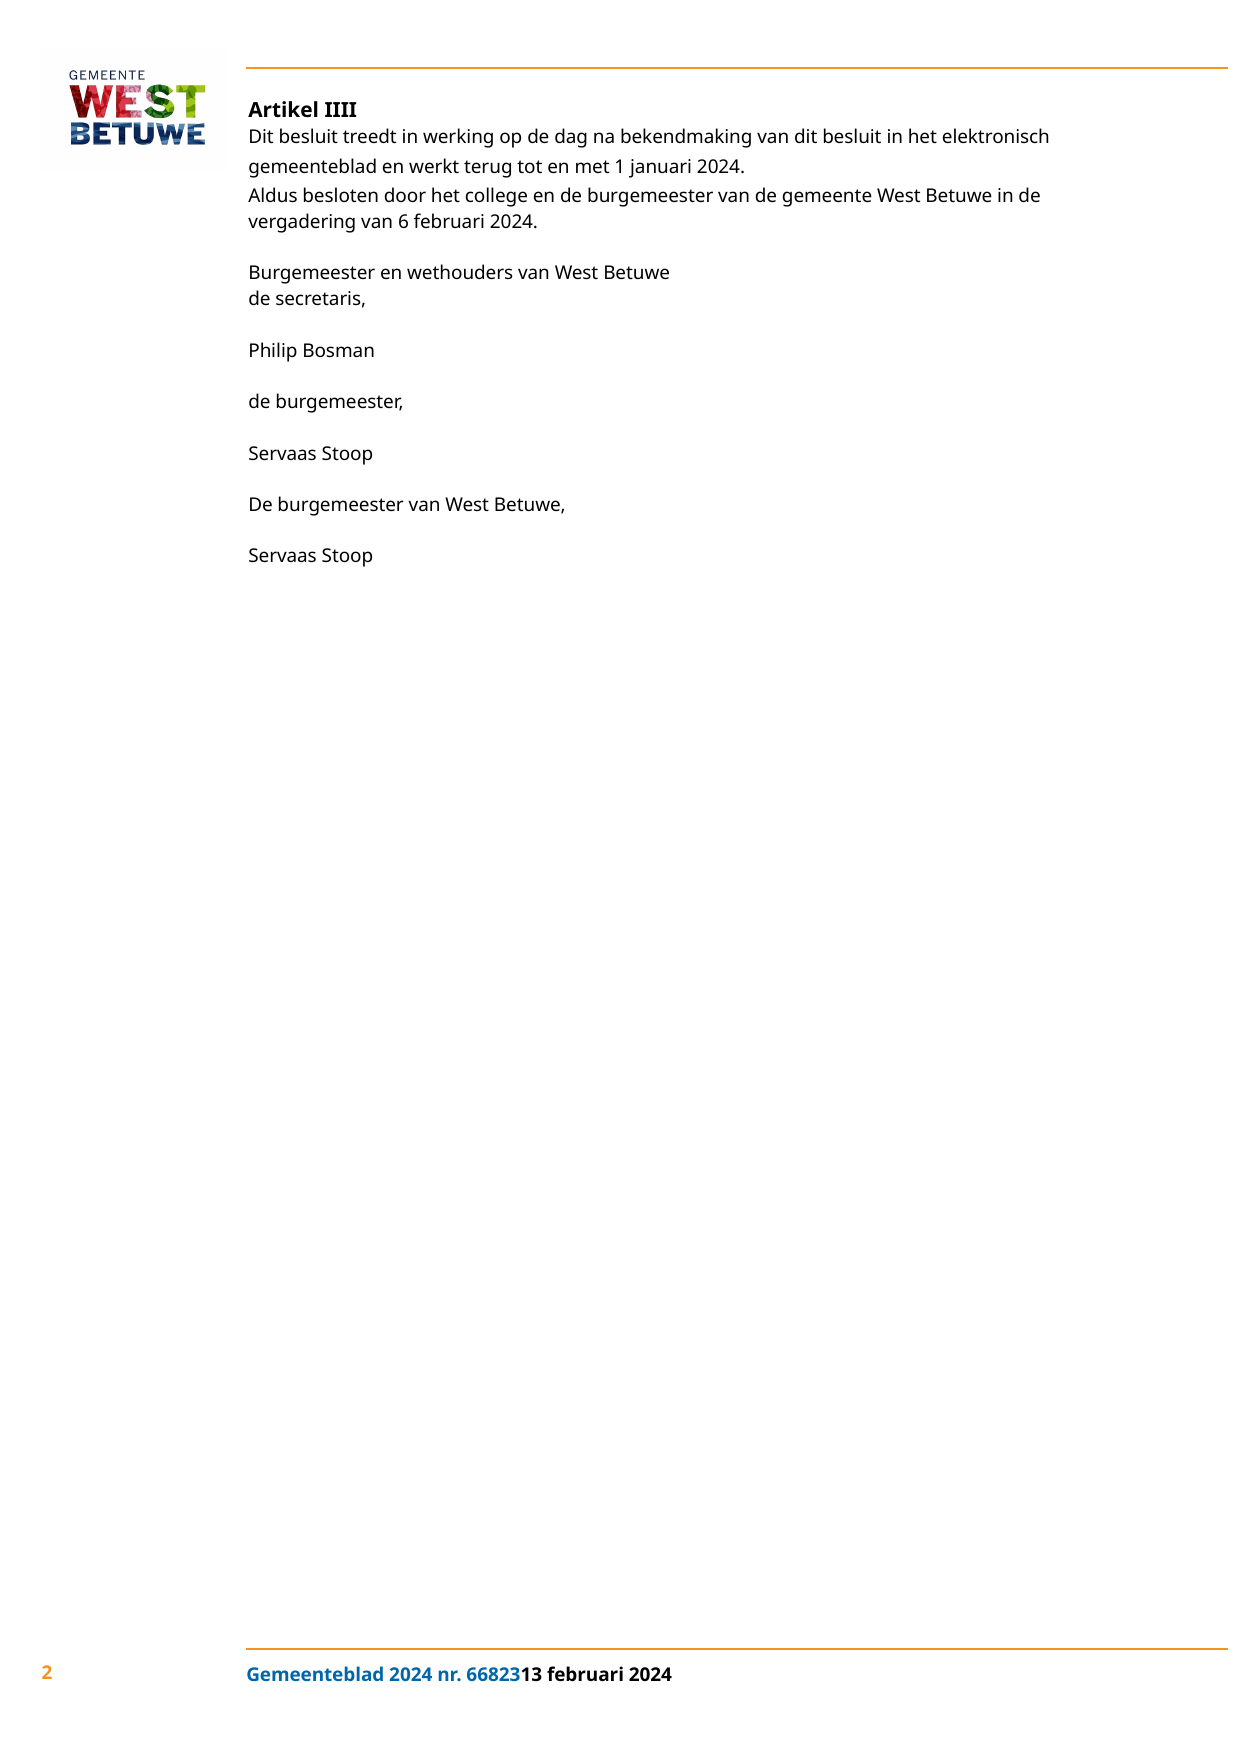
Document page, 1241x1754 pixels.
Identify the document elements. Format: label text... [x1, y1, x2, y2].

text Artikel IIII [248, 95, 1152, 123]
text Dit besluit treedt in werking op de dag na bekendmaking van dit besluit in het elektronisch gemeenteblad en werkt terug tot en met 1 januari 2024. [248, 123, 1152, 178]
picture [41, 47, 231, 172]
text De burgemeester van West Betuwe, [248, 491, 1152, 517]
text de burgemeester, [248, 388, 1152, 414]
text Aldus besloten door het college en de burgemeester van de gemeente West Betuwe in de vergadering van 6 februari 2024. [248, 182, 1152, 234]
text de secretaris, [248, 285, 1152, 311]
text Philip Bosman [248, 337, 1152, 362]
text Servaas Stoop [248, 440, 1152, 465]
text Burgemeester en wethouders van West Betuwe [248, 259, 1152, 285]
text Servaas Stoop [248, 543, 1152, 568]
